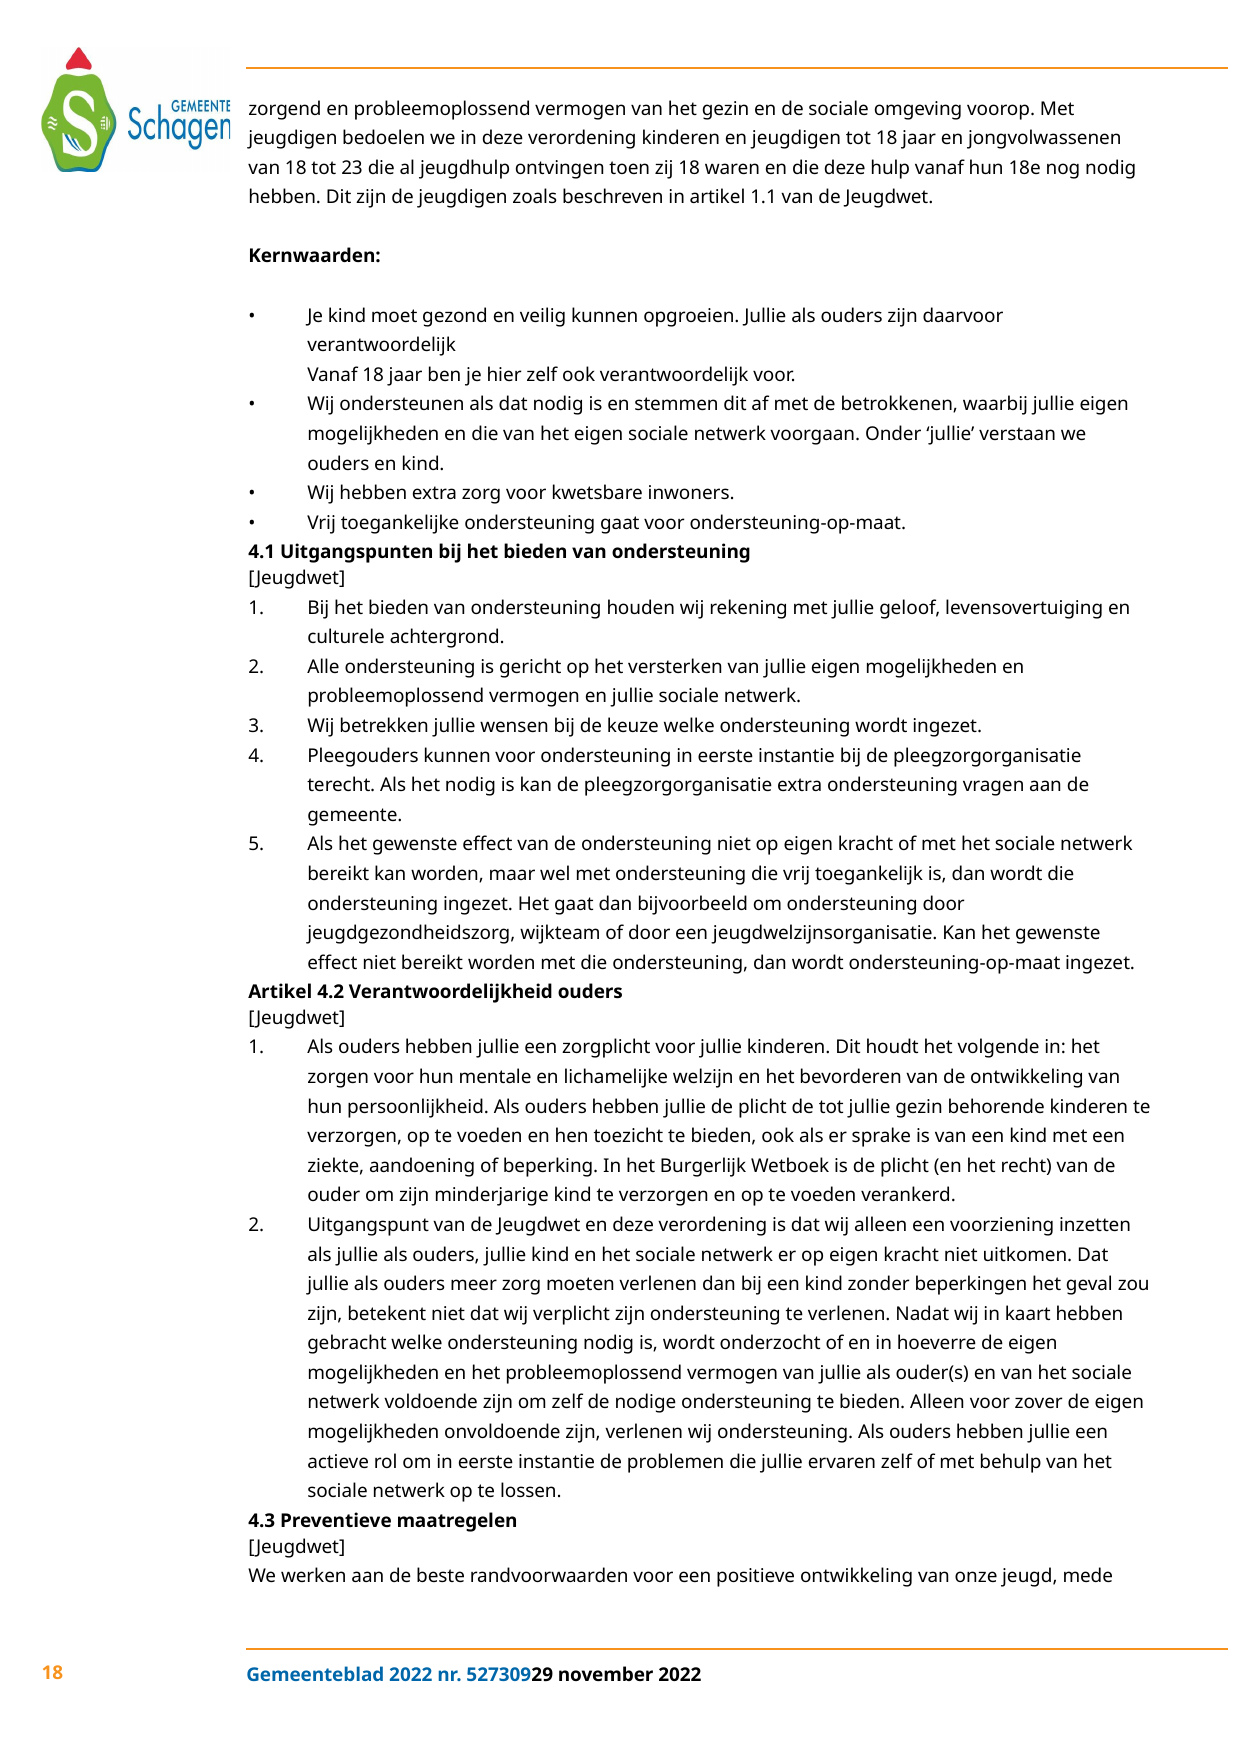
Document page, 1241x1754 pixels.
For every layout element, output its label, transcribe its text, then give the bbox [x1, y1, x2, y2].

text [Jeugdwet] [248, 1533, 1152, 1558]
text Artikel 4.2 Verantwoordelijkheid ouders [248, 978, 1152, 1004]
list Wij hebben extra zorg voor kwetsbare inwoners. [248, 479, 1152, 505]
text Kernwaarden: [248, 243, 1152, 268]
list Wij ondersteunen als dat nodig is en stemmen dit af met de betrokkenen, waarbij jullie eigen mogelijkheden en die van het eigen sociale netwerk voorgaan. Onder ‘jullie’ verstaan we ouders en kind. [248, 391, 1152, 476]
list Alle ondersteuning is gericht op het versterken van jullie eigen mogelijkheden en probleemoplossend vermogen en jullie sociale netwerk. [248, 653, 1152, 708]
list Als ouders hebben jullie een zorgplicht voor jullie kinderen. Dit houdt het volgende in: het zorgen voor hun mentale en lichamelijke welzijn en het bevorderen van de ontwikkeling van hun persoonlijkheid. Als ouders hebben jullie de plicht de tot jullie gezin behorende kinderen te verzorgen, op te voeden en hen toezicht te bieden, ook als er sprake is van een kind met een ziekte, aandoening of beperking. In het Burgerlijk Wetboek is de plicht (en het recht) van de ouder om zijn minderjarige kind te verzorgen en op te voeden verankerd. [248, 1034, 1152, 1207]
list Wij betrekken jullie wensen bij de keuze welke ondersteuning wordt ingezet. [248, 712, 1152, 738]
picture [41, 47, 231, 172]
list Als het gewenste effect van de ondersteuning niet op eigen kracht of met het sociale netwerk bereikt kan worden, maar wel met ondersteuning die vrij toegankelijk is, dan wordt die ondersteuning ingezet. Het gaat dan bijvoorbeeld om ondersteuning door jeugdgezondheidszorg, wijkteam of door een jeugdwelzijnsorganisatie. Kan het gewenste effect niet bereikt worden met die ondersteuning, dan wordt ondersteuning-op-maat ingezet. [248, 831, 1152, 974]
text We werken aan de beste randvoorwaarden voor een positieve ontwikkeling van onze jeugd, mede [248, 1562, 1152, 1588]
list Uitgangspunt van de Jeugdwet en deze verordening is dat wij alleen een voorziening inzetten als jullie als ouders, jullie kind en het sociale netwerk er op eigen kracht niet uitkomen. Dat jullie als ouders meer zorg moeten verlenen dan bij een kind zonder beperkingen het geval zou zijn, betekent niet dat wij verplicht zijn ondersteuning te verlenen. Nadat wij in kaart hebben gebracht welke ondersteuning nodig is, wordt onderzocht of en in hoeverre de eigen mogelijkheden en het probleemoplossend vermogen van jullie als ouder(s) en van het sociale netwerk voldoende zijn om zelf de nodige ondersteuning te bieden. Alleen voor zover de eigen mogelijkheden onvoldoende zijn, verlenen wij ondersteuning. Als ouders hebben jullie een actieve rol om in eerste instantie de problemen die jullie ervaren zelf of met behulp van het sociale netwerk op te lossen. [248, 1211, 1152, 1503]
list Je kind moet gezond en veilig kunnen opgroeien. Jullie als ouders zijn daarvoor verantwoordelijk [248, 302, 1152, 357]
text [Jeugdwet] [248, 1004, 1152, 1030]
list Bij het bieden van ondersteuning houden wij rekening met jullie geloof, levensovertuiging en culturele achtergrond. [248, 594, 1152, 649]
list Pleegouders kunnen voor ondersteuning in eerste instantie bij de pleegzorgorganisatie terecht. Als het nodig is kan de pleegzorgorganisatie extra ondersteuning vragen aan de gemeente. [248, 742, 1152, 827]
text [Jeugdwet] [248, 564, 1152, 590]
text zorgend en probleemoplossend vermogen van het gezin en de sociale omgeving voorop. Met jeugdigen bedoelen we in deze verordening kinderen en jeugdigen tot 18 jaar en jongvolwassenen van 18 tot 23 die al jeugdhulp ontvingen toen zij 18 waren en die deze hulp vanaf hun 18e nog nodig hebben. Dit zijn de jeugdigen zoals beschreven in artikel 1.1 van de Jeugdwet. [248, 95, 1152, 209]
text 4.1 Uitgangspunten bij het bieden van ondersteuning [248, 538, 1152, 564]
list Vanaf 18 jaar ben je hier zelf ook verantwoordelijk voor. [248, 361, 1152, 387]
text 4.3 Preventieve maatregelen [248, 1507, 1152, 1533]
list Vrij toegankelijke ondersteuning gaat voor ondersteuning-op-maat. [248, 509, 1152, 535]
